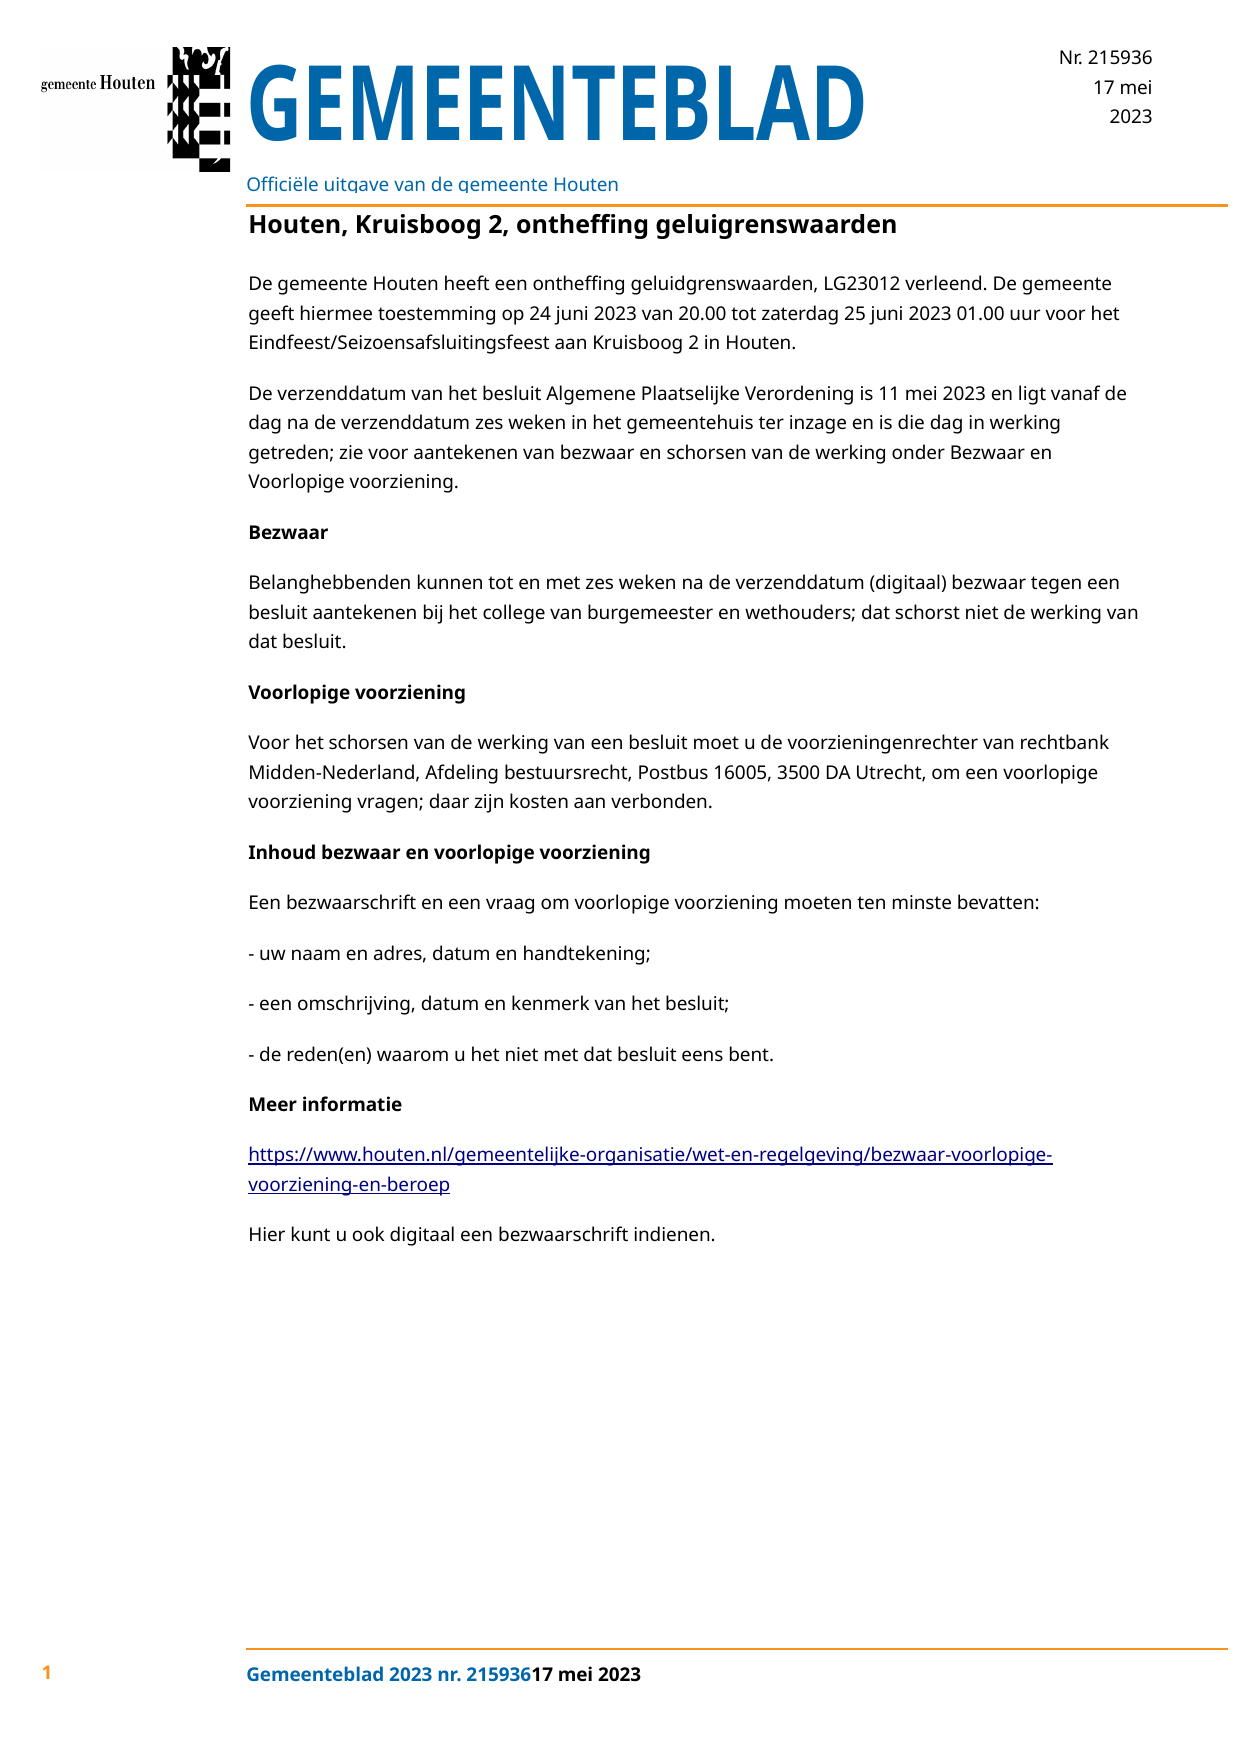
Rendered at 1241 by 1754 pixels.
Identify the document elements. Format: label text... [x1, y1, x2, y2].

text - uw naam en adres, datum en handtekening; [248, 940, 1152, 966]
picture [41, 47, 231, 172]
text Een bezwaarschrift en een vraag om voorlopige voorziening moeten ten minste bevatten: [248, 889, 1152, 915]
text https://www.houten.nl/gemeentelijke-organisatie/wet-en-regelgeving/bezwaar-voorlopige-voorziening-en-beroep [248, 1142, 1152, 1197]
text Voorlopige voorziening [248, 679, 1152, 705]
text De gemeente Houten heeft een ontheffing geluidgrenswaarden, LG23012 verleend. De gemeente geeft hiermee toestemming op 24 juni 2023 van 20.00 tot zaterdag 25 juni 2023 01.00 uur voor het Eindfeest/Seizoensafsluitingsfeest aan Kruisboog 2 in Houten. [248, 270, 1152, 355]
text Inhoud bezwaar en voorlopige voorziening [248, 839, 1152, 865]
text Houten, Kruisboog 2, ontheffing geluigrenswaarden [248, 207, 1152, 241]
text De verzenddatum van het besluit Algemene Plaatselijke Verordening is 11 mei 2023 en ligt vanaf de dag na de verzenddatum zes weken in het gemeentehuis ter inzage en is die dag in werking getreden; zie voor aantekenen van bezwaar en schorsen van de werking onder Bezwaar en Voorlopige voorziening. [248, 380, 1152, 494]
text Meer informatie [248, 1091, 1152, 1117]
text Hier kunt u ook digitaal een bezwaarschrift indienen. [248, 1222, 1152, 1247]
text Belanghebbenden kunnen tot en met zes weken na de verzenddatum (digitaal) bezwaar tegen een besluit aantekenen bij het college van burgemeester en wethouders; dat schorst niet de werking van dat besluit. [248, 569, 1152, 654]
text Bezwaar [248, 519, 1152, 545]
text - de reden(en) waarom u het niet met dat besluit eens bent. [248, 1041, 1152, 1066]
text - een omschrijving, datum en kenmerk van het besluit; [248, 990, 1152, 1016]
text Voor het schorsen van de werking van een besluit moet u de voorzieningenrechter van rechtbank Midden-Nederland, Afdeling bestuursrecht, Postbus 16005, 3500 DA Utrecht, om een voorlopige voorziening vragen; daar zijn kosten aan verbonden. [248, 729, 1152, 814]
